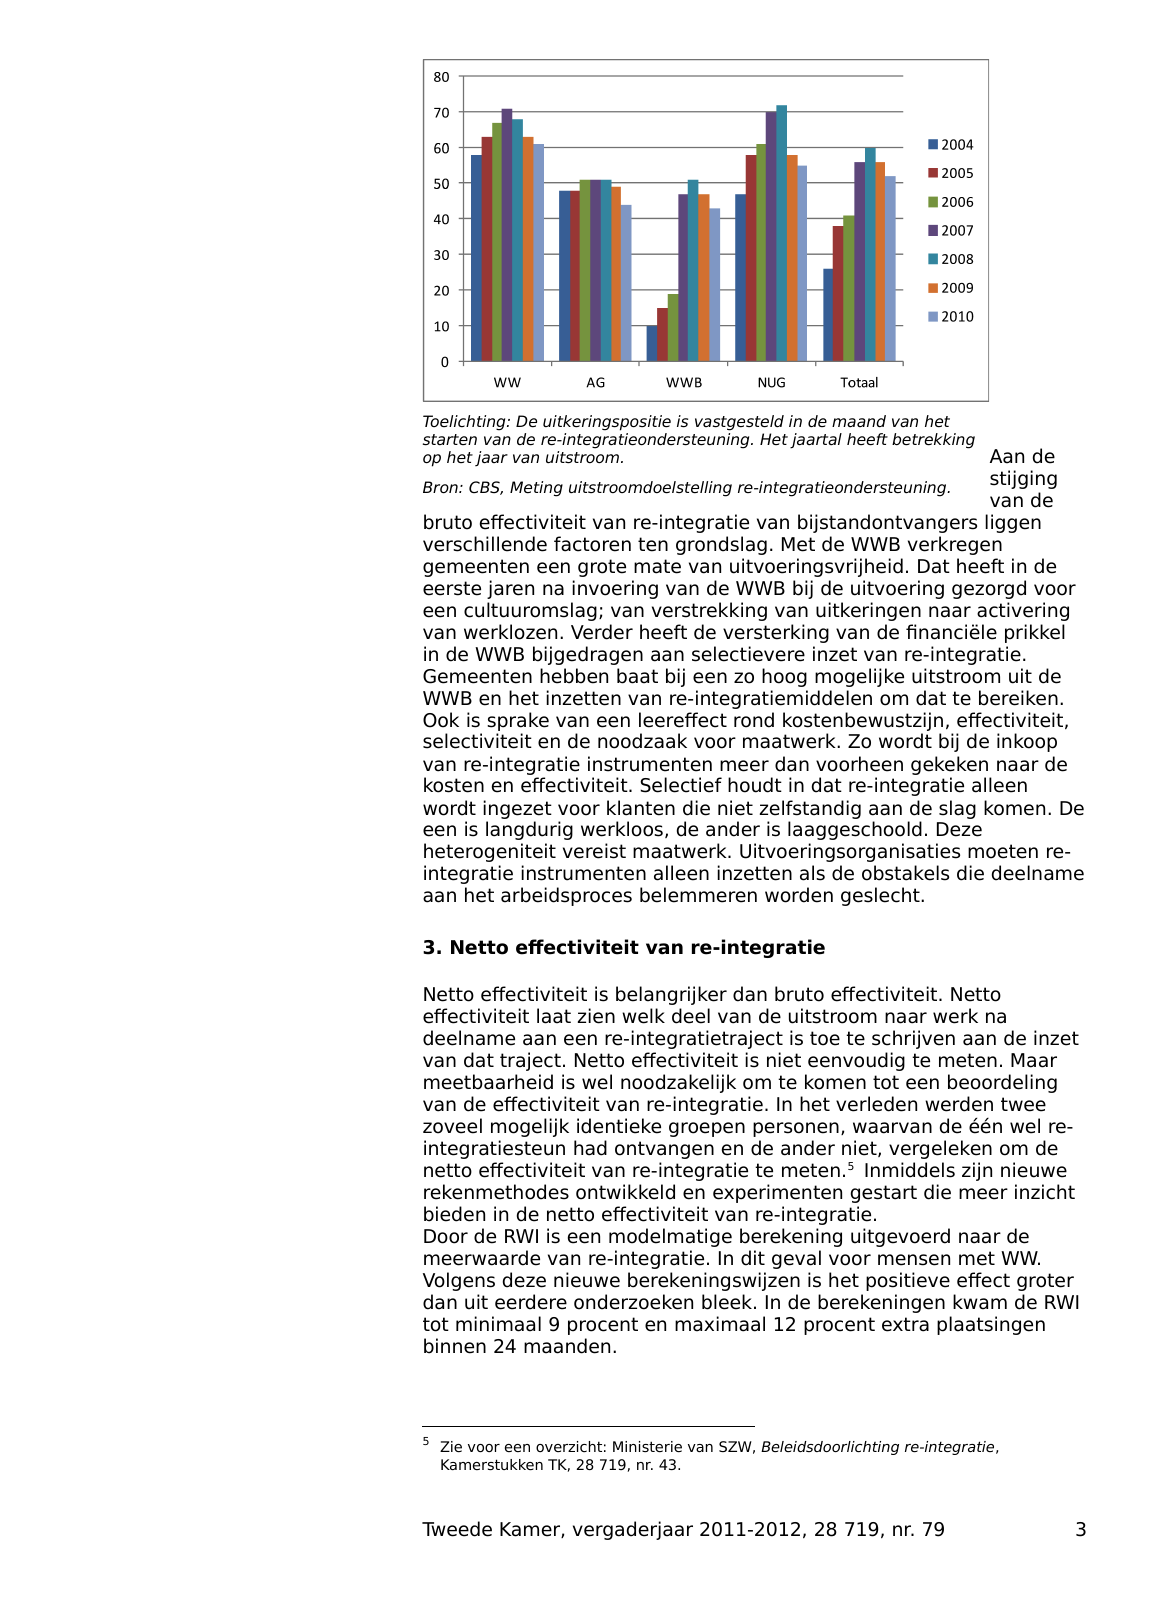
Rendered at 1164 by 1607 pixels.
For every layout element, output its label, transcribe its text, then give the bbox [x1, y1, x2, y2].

picture [422, 59, 990, 402]
text Toelichting: De uitkeringspositie is vastgesteld in de maand van het starten van de re-integratieondersteuning. Het jaartal heeft betrekking op het jaar van uitstroom. [422, 413, 989, 468]
text Door de RWI is een modelmatige berekening uitgevoerd naar de meerwaarde van re-integratie. In dit geval voor mensen met WW. Volgens deze nieuwe berekeningswijzen is het positieve effect groter dan uit eerdere onderzoeken bleek. In de berekeningen kwam de RWI tot minimaal 9 procent en maximaal 12 procent extra plaatsingen binnen 24 maanden. [422, 1226, 1087, 1358]
text Zie voor een overzicht: Ministerie van SZW, Beleidsdoorlichting re-integratie, Kamerstukken TK, 28 719, nr. 43. [422, 1435, 1087, 1474]
subtitle 3. Netto effectiviteit van re-integratie [422, 937, 1087, 959]
text Bron: CBS, Meting uitstroomdoelstelling re-integratieondersteuning. [422, 479, 989, 498]
text Aan de stijging van de bruto effectiviteit van re-integratie van bijstandontvangers liggen verschillende factoren ten grondslag. Met de WWB verkregen gemeenten een grote mate van uitvoeringsvrijheid. Dat heeft in de eerste jaren na invoering van de WWB bij de uitvoering gezorgd voor een cultuuromslag; van verstrekking van uitkeringen naar activering van werklozen. Verder heeft de versterking van de financiële prikkel in de WWB bijgedragen aan selectievere inzet van re-integratie. Gemeenten hebben baat bij een zo hoog mogelijke uitstroom uit de WWB en het inzetten van re-integratiemiddelen om dat te bereiken. Ook is sprake van een leereffect rond kostenbewustzijn, effectiviteit, selectiviteit en de noodzaak voor maatwerk. Zo wordt bij de inkoop van re-integratie instrumenten meer dan voorheen gekeken naar de kosten en effectiviteit. Selectief houdt in dat re-integratie alleen wordt ingezet voor klanten die niet zelfstandig aan de slag komen. De een is langdurig werkloos, de ander is laaggeschoold. Deze heterogeniteit vereist maatwerk. Uitvoeringsorganisaties moeten re-integratie instrumenten alleen inzetten als de obstakels die deelname aan het arbeidsproces belemmeren worden geslecht. [422, 446, 1087, 907]
text Netto effectiviteit is belangrijker dan bruto effectiviteit. Netto effectiviteit laat zien welk deel van de uitstroom naar werk na deelname aan een re-integratietraject is toe te schrijven aan de inzet van dat traject. Netto effectiviteit is niet eenvoudig te meten. Maar meetbaarheid is wel noodzakelijk om te komen tot een beoordeling van de effectiviteit van re-integratie. In het verleden werden twee zoveel mogelijk identieke groepen personen, waarvan de één wel re-integratiesteun had ontvangen en de ander niet, vergeleken om de netto effectiviteit van re-integratie te meten. Inmiddels zijn nieuwe rekenmethodes ontwikkeld en experimenten gestart die meer inzicht bieden in de netto effectiviteit van re-integratie. [422, 984, 1087, 1226]
